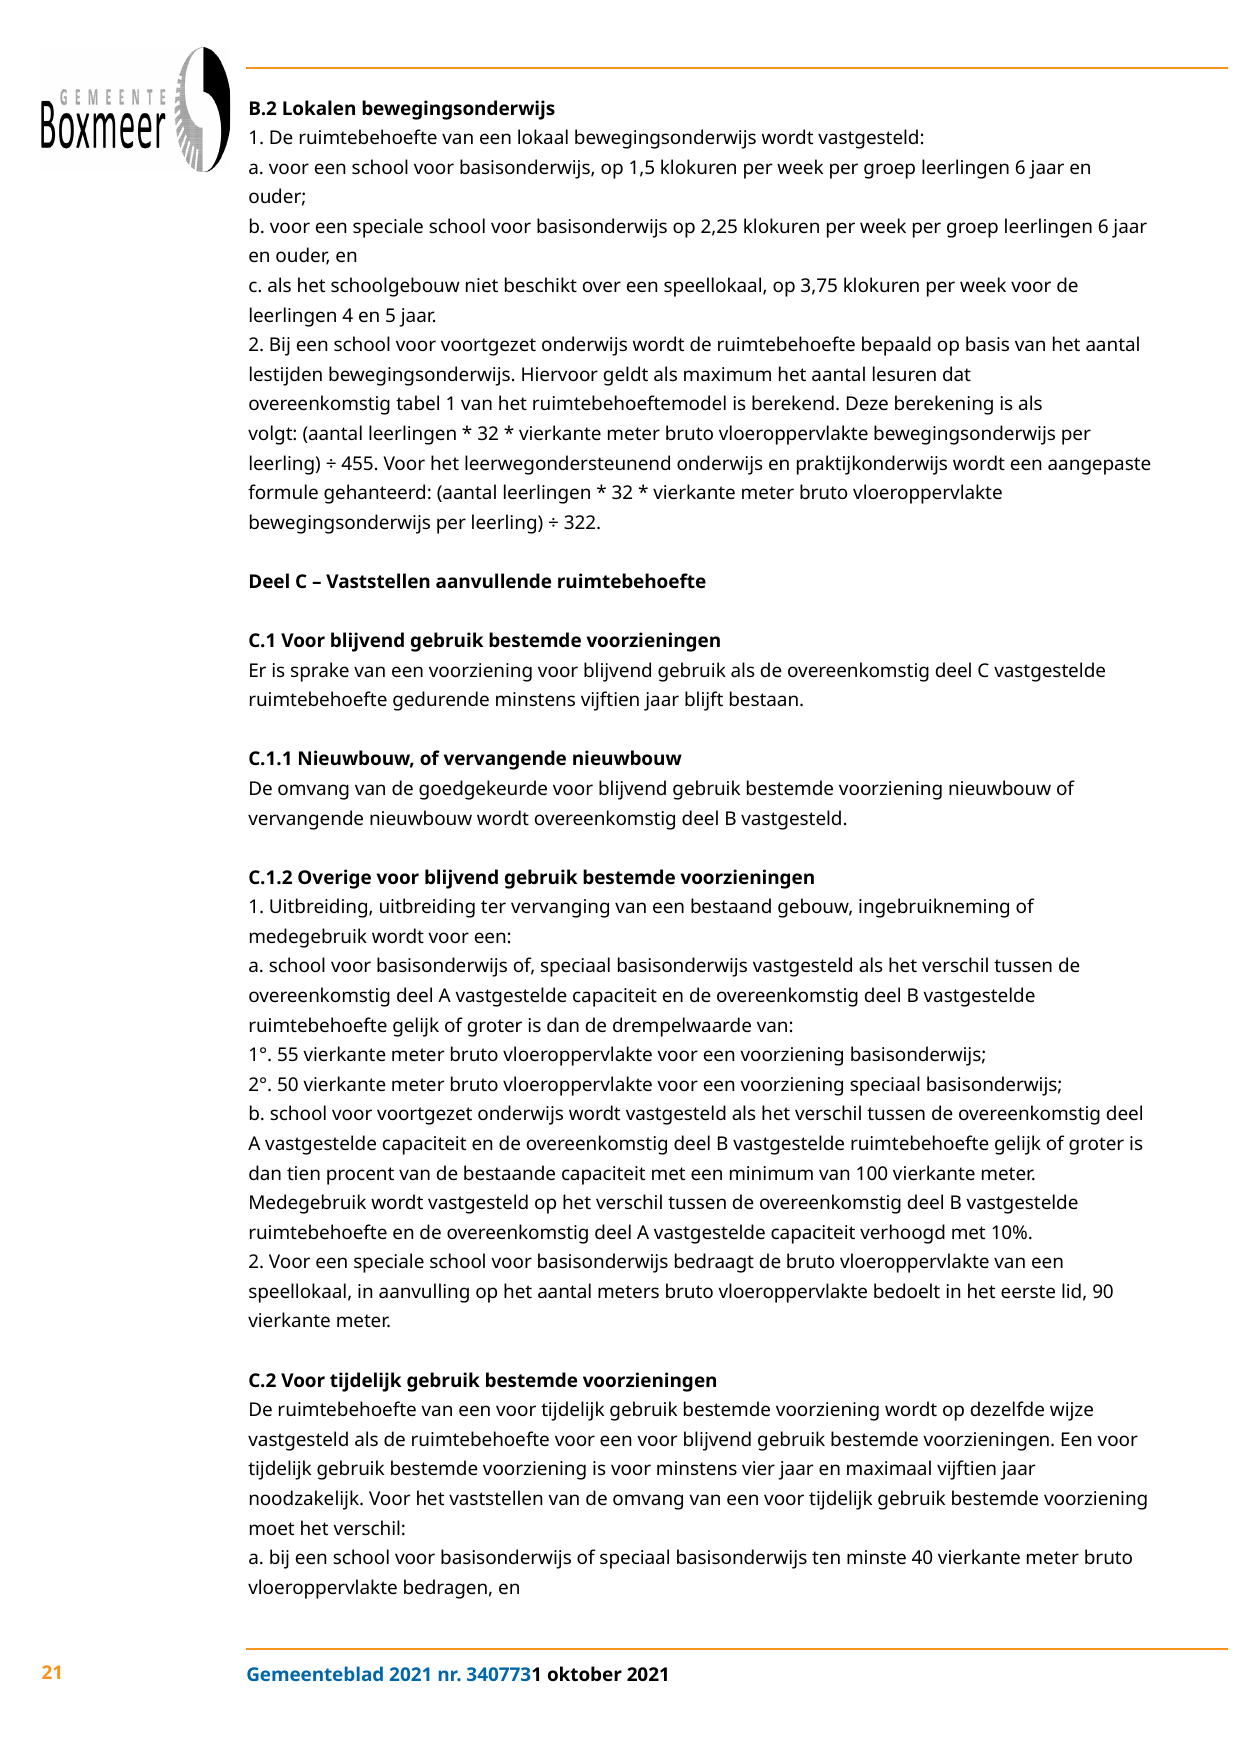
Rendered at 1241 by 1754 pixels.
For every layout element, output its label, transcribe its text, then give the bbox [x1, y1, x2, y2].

text c. als het schoolgebouw niet beschikt over een speellokaal, op 3,75 klokuren per week voor de leerlingen 4 en 5 jaar. [248, 272, 1152, 328]
text Er is sprake van een voorziening voor blijvend gebruik als de overeenkomstig deel C vastgestelde ruimtebehoefte gedurende minstens vijftien jaar blijft bestaan. [248, 657, 1152, 712]
text 2°. 50 vierkante meter bruto vloeroppervlakte voor een voorziening speciaal basisonderwijs; [248, 1071, 1152, 1097]
text 1°. 55 vierkante meter bruto vloeroppervlakte voor een voorziening basisonderwijs; [248, 1041, 1152, 1067]
text B.2 Lokalen bewegingsonderwijs [248, 95, 1152, 121]
text 2. Voor een speciale school voor basisonderwijs bedraagt de bruto vloeroppervlakte van een speellokaal, in aanvulling op het aantal meters bruto vloeroppervlakte bedoelt in het eerste lid, 90 vierkante meter. [248, 1248, 1152, 1333]
text a. bij een school voor basisonderwijs of speciaal basisonderwijs ten minste 40 vierkante meter bruto vloeroppervlakte bedragen, en [248, 1544, 1152, 1600]
text b. voor een speciale school voor basisonderwijs op 2,25 klokuren per week per groep leerlingen 6 jaar en ouder, en [248, 213, 1152, 268]
text C.1 Voor blijvend gebruik bestemde voorzieningen [248, 627, 1152, 653]
text C.1.2 Overige voor blijvend gebruik bestemde voorzieningen [248, 864, 1152, 890]
text C.1.1 Nieuwbouw, of vervangende nieuwbouw [248, 746, 1152, 771]
text b. school voor voortgezet onderwijs wordt vastgesteld als het verschil tussen de overeenkomstig deel A vastgestelde capaciteit en de overeenkomstig deel B vastgestelde ruimtebehoefte gelijk of groter is dan tien procent van de bestaande capaciteit met een minimum van 100 vierkante meter. Medegebruik wordt vastgesteld op het verschil tussen de overeenkomstig deel B vastgestelde ruimtebehoefte en de overeenkomstig deel A vastgestelde capaciteit verhoogd met 10%. [248, 1101, 1152, 1245]
text 1. De ruimtebehoefte van een lokaal bewegingsonderwijs wordt vastgesteld: [248, 124, 1152, 150]
text a. voor een school voor basisonderwijs, op 1,5 klokuren per week per groep leerlingen 6 jaar en ouder; [248, 154, 1152, 209]
picture [41, 47, 231, 172]
text De omvang van de goedgekeurde voor blijvend gebruik bestemde voorziening nieuwbouw of vervangende nieuwbouw wordt overeenkomstig deel B vastgesteld. [248, 775, 1152, 831]
text a. school voor basisonderwijs of, speciaal basisonderwijs vastgesteld als het verschil tussen de overeenkomstig deel A vastgestelde capaciteit en de overeenkomstig deel B vastgestelde ruimtebehoefte gelijk of groter is dan de drempelwaarde van: [248, 953, 1152, 1038]
text 2. Bij een school voor voortgezet onderwijs wordt de ruimtebehoefte bepaald op basis van het aantal lestijden bewegingsonderwijs. Hiervoor geldt als maximum het aantal lesuren dat overeenkomstig tabel 1 van het ruimtebehoeftemodel is berekend. Deze berekening is als volgt: (aantal leerlingen * 32 * vierkante meter bruto vloeroppervlakte bewegingsonderwijs per leerling) ÷ 455. Voor het leerwegondersteunend onderwijs en praktijkonderwijs wordt een aangepaste formule gehanteerd: (aantal leerlingen * 32 * vierkante meter bruto vloeroppervlakte bewegingsonderwijs per leerling) ÷ 322. [248, 331, 1152, 535]
text C.2 Voor tijdelijk gebruik bestemde voorzieningen [248, 1367, 1152, 1393]
text De ruimtebehoefte van een voor tijdelijk gebruik bestemde voorziening wordt op dezelfde wijze vastgesteld als de ruimtebehoefte voor een voor blijvend gebruik bestemde voorzieningen. Een voor tijdelijk gebruik bestemde voorziening is voor minstens vier jaar en maximaal vijftien jaar noodzakelijk. Voor het vaststellen van de omvang van een voor tijdelijk gebruik bestemde voorziening moet het verschil: [248, 1396, 1152, 1541]
text 1. Uitbreiding, uitbreiding ter vervanging van een bestaand gebouw, ingebruikneming of medegebruik wordt voor een: [248, 893, 1152, 949]
text Deel C – Vaststellen aanvullende ruimtebehoefte [248, 568, 1152, 594]
